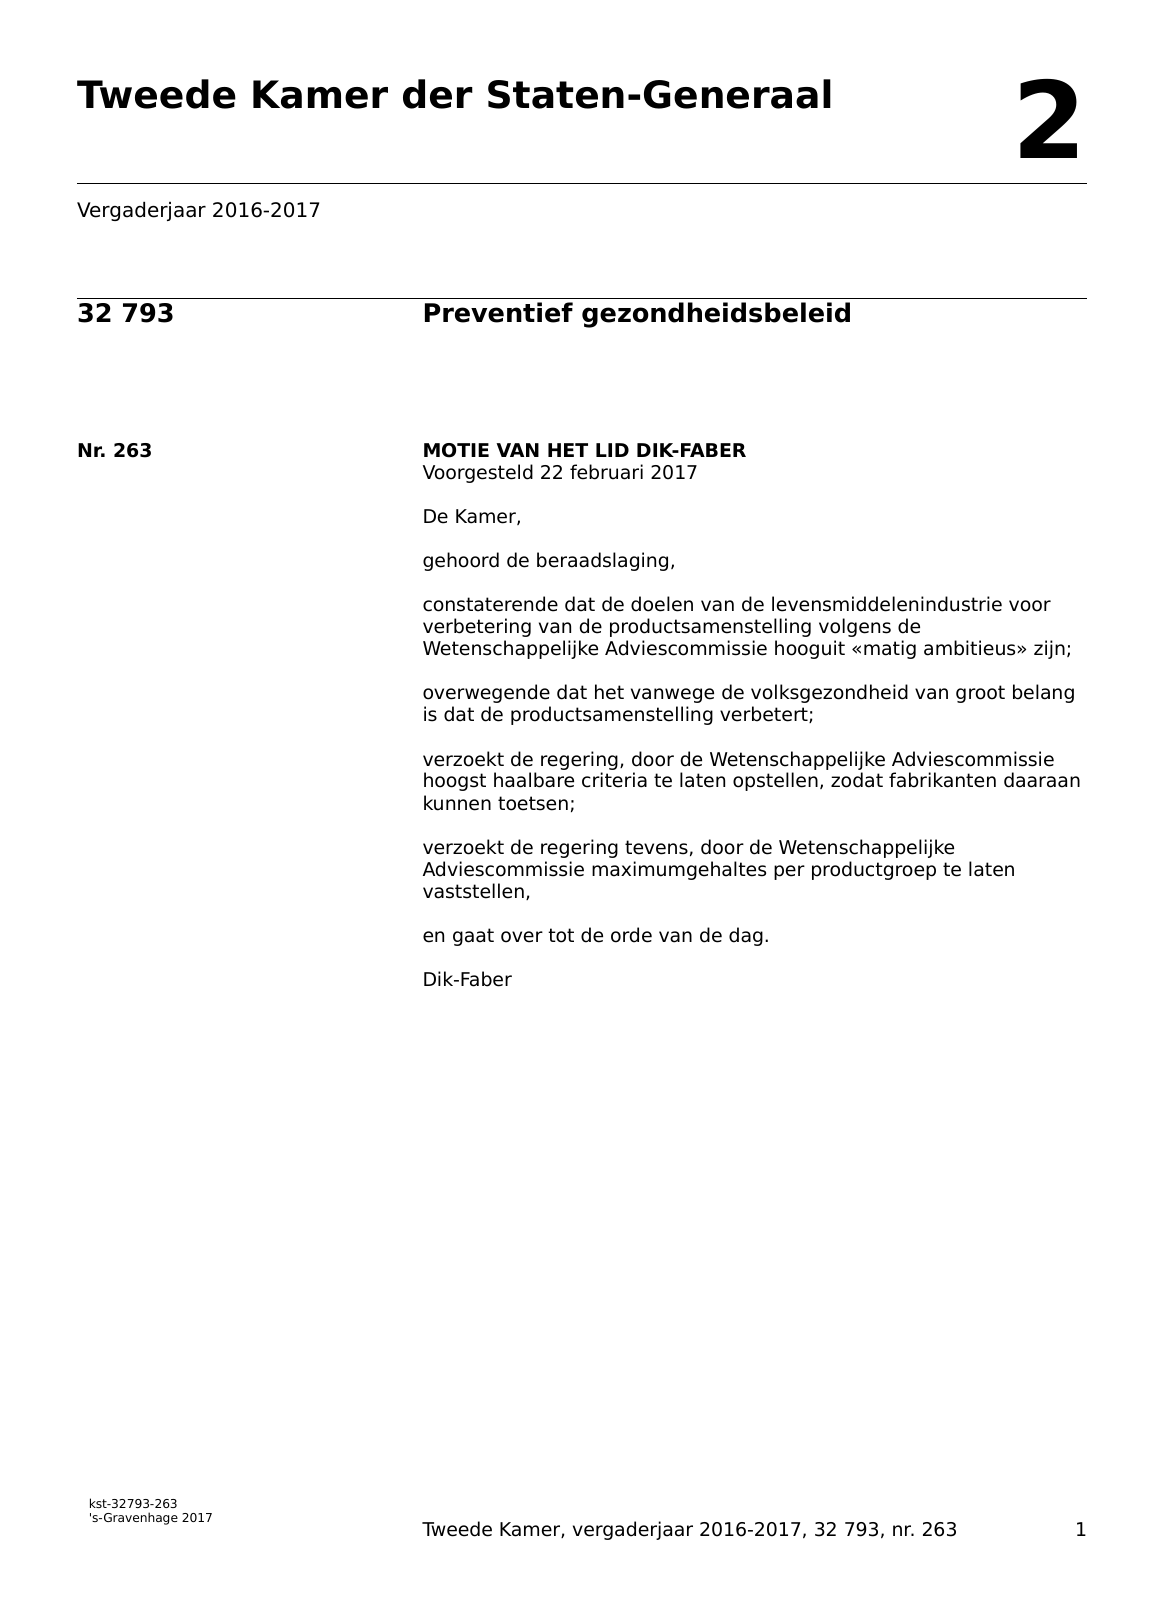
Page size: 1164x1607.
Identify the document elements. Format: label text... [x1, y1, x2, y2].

text constaterende dat de doelen van de levensmiddelenindustrie voor verbetering van de productsamenstelling volgens de Wetenschappelijke Adviescommissie hooguit «matig ambitieus» zijn; [422, 594, 1087, 660]
text Dik-Faber [422, 969, 1087, 991]
table_header Tweede Kamer der Staten-Generaal [77, 59, 886, 183]
text De Kamer, [422, 506, 1087, 528]
text en gaat over tot de orde van de dag. [422, 925, 1087, 947]
table_cell Vergaderjaar 2016-2017 [77, 184, 1087, 298]
text verzoekt de regering, door de Wetenschappelijke Adviescommissie hoogst haalbare criteria te laten opstellen, zodat fabrikanten daaraan kunnen toetsen; [422, 748, 1087, 814]
text kst-32793-263 [88, 1497, 323, 1511]
subtitle Nr. 263 MOTIE VAN HET LID DIK-FABER [77, 440, 1087, 462]
text Voorgesteld 22 februari 2017 [422, 462, 1087, 484]
text overwegende dat het vanwege de volksgezondheid van groot belang is dat de productsamenstelling verbetert; [422, 682, 1087, 726]
text verzoekt de regering tevens, door de Wetenschappelijke Adviescommissie maximumgehaltes per productgroep te laten vaststellen, [422, 837, 1087, 902]
text gehoord de beraadslaging, [422, 550, 1087, 572]
table_header 2 [886, 59, 1087, 183]
text 's-Gravenhage 2017 [88, 1511, 323, 1525]
subtitle 32 793 Preventief gezondheidsbeleid [77, 299, 1087, 329]
